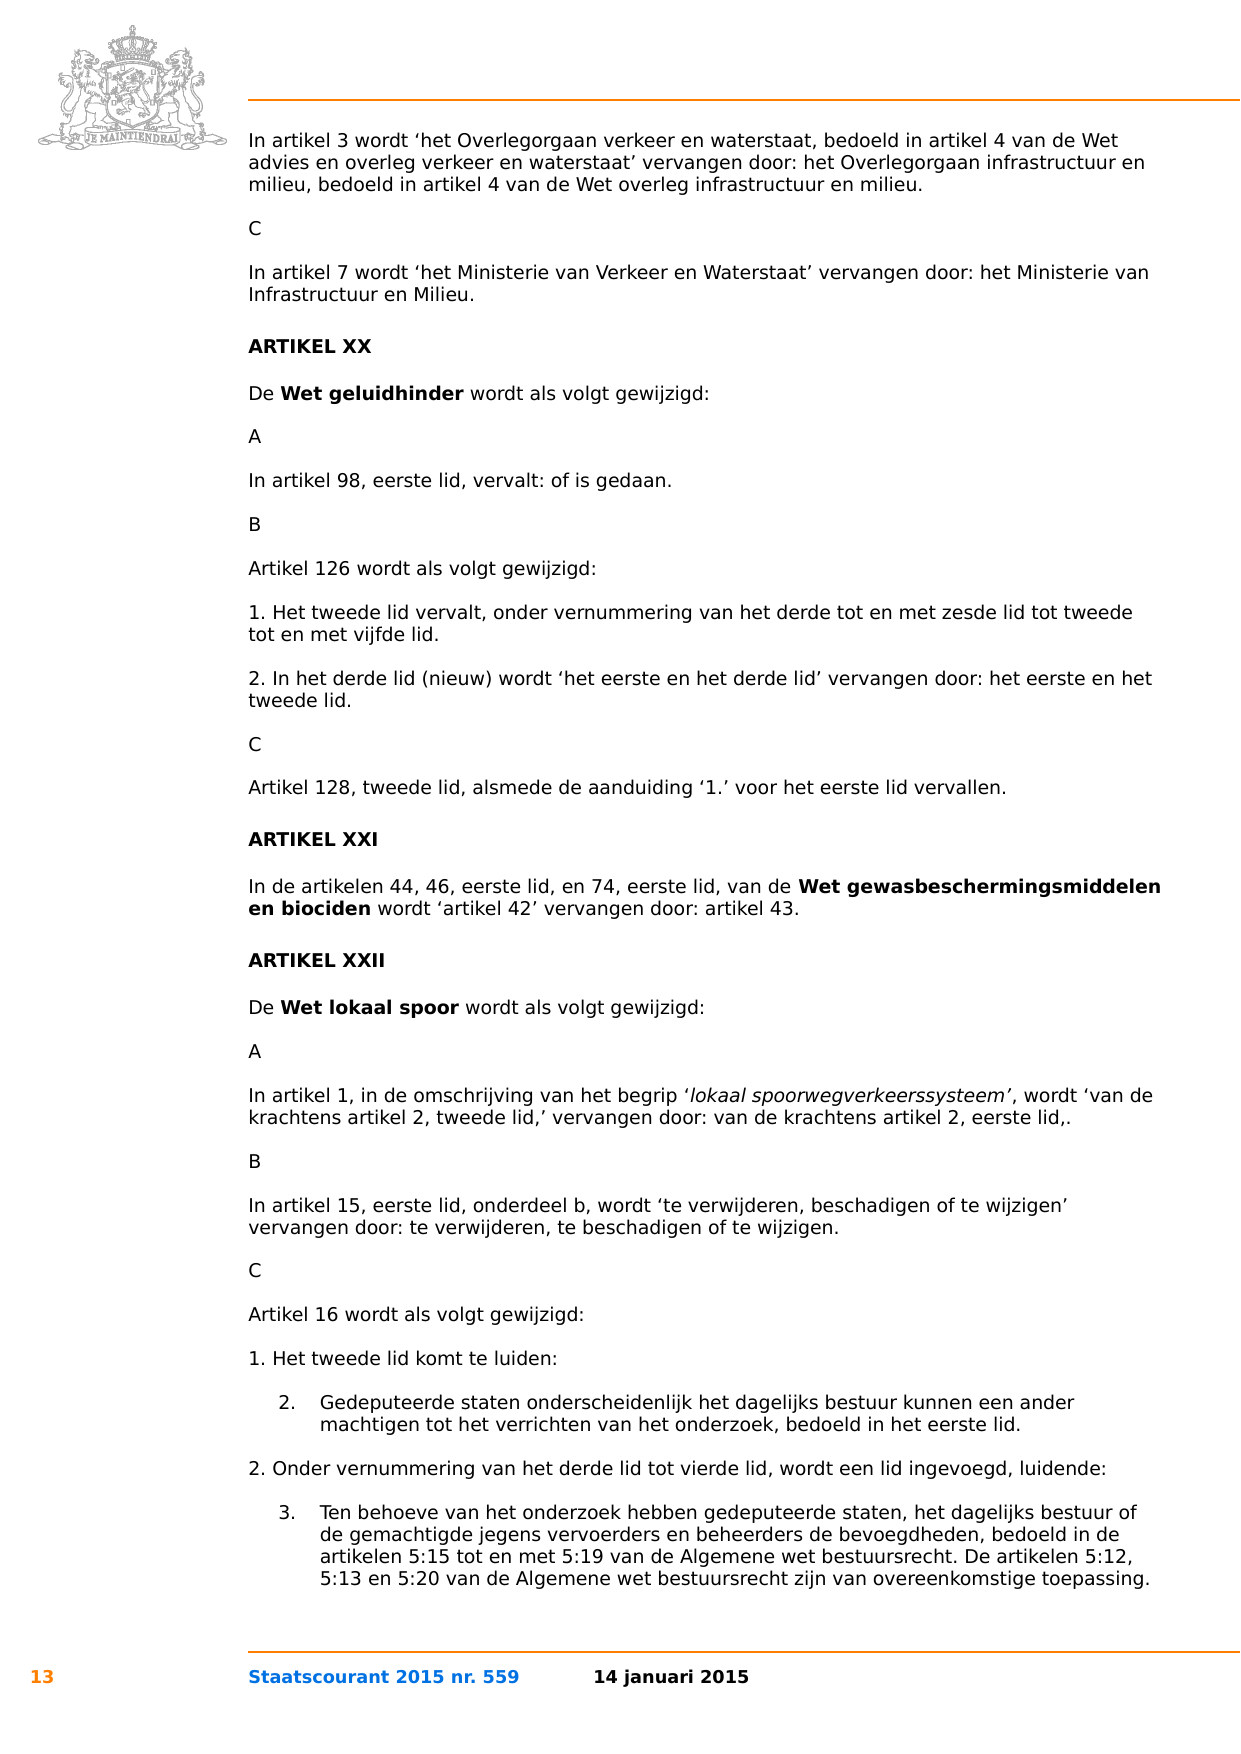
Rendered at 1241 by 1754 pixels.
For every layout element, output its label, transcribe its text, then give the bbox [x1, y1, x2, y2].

text 2. Onder vernummering van het derde lid tot vierde lid, wordt een lid ingevoegd, luidende: [248, 1458, 1163, 1480]
text Artikel 16 wordt als volgt gewijzigd: [248, 1304, 1163, 1326]
picture [38, 25, 227, 150]
text De Wet geluidhinder wordt als volgt gewijzigd: [248, 382, 1163, 404]
text B [248, 514, 1163, 536]
text 1. Het tweede lid komt te luiden: [248, 1348, 1163, 1370]
text In artikel 15, eerste lid, onderdeel b, wordt ‘te verwijderen, beschadigen of te wijzigen’ vervangen door: te verwijderen, te beschadigen of te wijzigen. [248, 1194, 1163, 1238]
subtitle ARTIKEL XX [248, 336, 1163, 357]
text 1. Het tweede lid vervalt, onder vernummering van het derde tot en met zesde lid tot tweede tot en met vijfde lid. [248, 602, 1163, 646]
text In artikel 3 wordt ‘het Overlegorgaan verkeer en waterstaat, bedoeld in artikel 4 van de Wet advies en overleg verkeer en waterstaat’ vervangen door: het Overlegorgaan infrastructuur en milieu, bedoeld in artikel 4 van de Wet overleg infrastructuur en milieu. [248, 130, 1163, 196]
text In de artikelen 44, 46, eerste lid, en 74, eerste lid, van de Wet gewasbeschermingsmiddelen en biociden wordt ‘artikel 42’ vervangen door: artikel 43. [248, 876, 1163, 920]
text Artikel 128, tweede lid, alsmede de aanduiding ‘1.’ voor het eerste lid vervallen. [248, 777, 1163, 799]
text In artikel 1, in de omschrijving van het begrip ‘lokaal spoorwegverkeerssysteem’, wordt ‘van de krachtens artikel 2, tweede lid,’ vervangen door: van de krachtens artikel 2, eerste lid,. [248, 1085, 1163, 1129]
text Artikel 126 wordt als volgt gewijzigd: [248, 558, 1163, 580]
text B [248, 1151, 1163, 1173]
text C [248, 1260, 1163, 1282]
text 3. Ten behoeve van het onderzoek hebben gedeputeerde staten, het dagelijks bestuur of de gemachtigde jegens vervoerders en beheerders de bevoegdheden, bedoeld in de artikelen 5:15 tot en met 5:19 van de Algemene wet bestuursrecht. De artikelen 5:12, 5:13 en 5:20 van de Algemene wet bestuursrecht zijn van overeenkomstige toepassing. [278, 1502, 1163, 1589]
subtitle ARTIKEL XXI [248, 829, 1163, 851]
text 2. In het derde lid (nieuw) wordt ‘het eerste en het derde lid’ vervangen door: het eerste en het tweede lid. [248, 668, 1163, 712]
text A [248, 1041, 1163, 1063]
text In artikel 98, eerste lid, vervalt: of is gedaan. [248, 470, 1163, 492]
text In artikel 7 wordt ‘het Ministerie van Verkeer en Waterstaat’ vervangen door: het Ministerie van Infrastructuur en Milieu. [248, 262, 1163, 306]
text C [248, 218, 1163, 240]
text A [248, 426, 1163, 448]
text C [248, 733, 1163, 755]
text 2. Gedeputeerde staten onderscheidenlijk het dagelijks bestuur kunnen een ander machtigen tot het verrichten van het onderzoek, bedoeld in het eerste lid. [278, 1392, 1163, 1436]
text De Wet lokaal spoor wordt als volgt gewijzigd: [248, 997, 1163, 1019]
subtitle ARTIKEL XXII [248, 950, 1163, 972]
